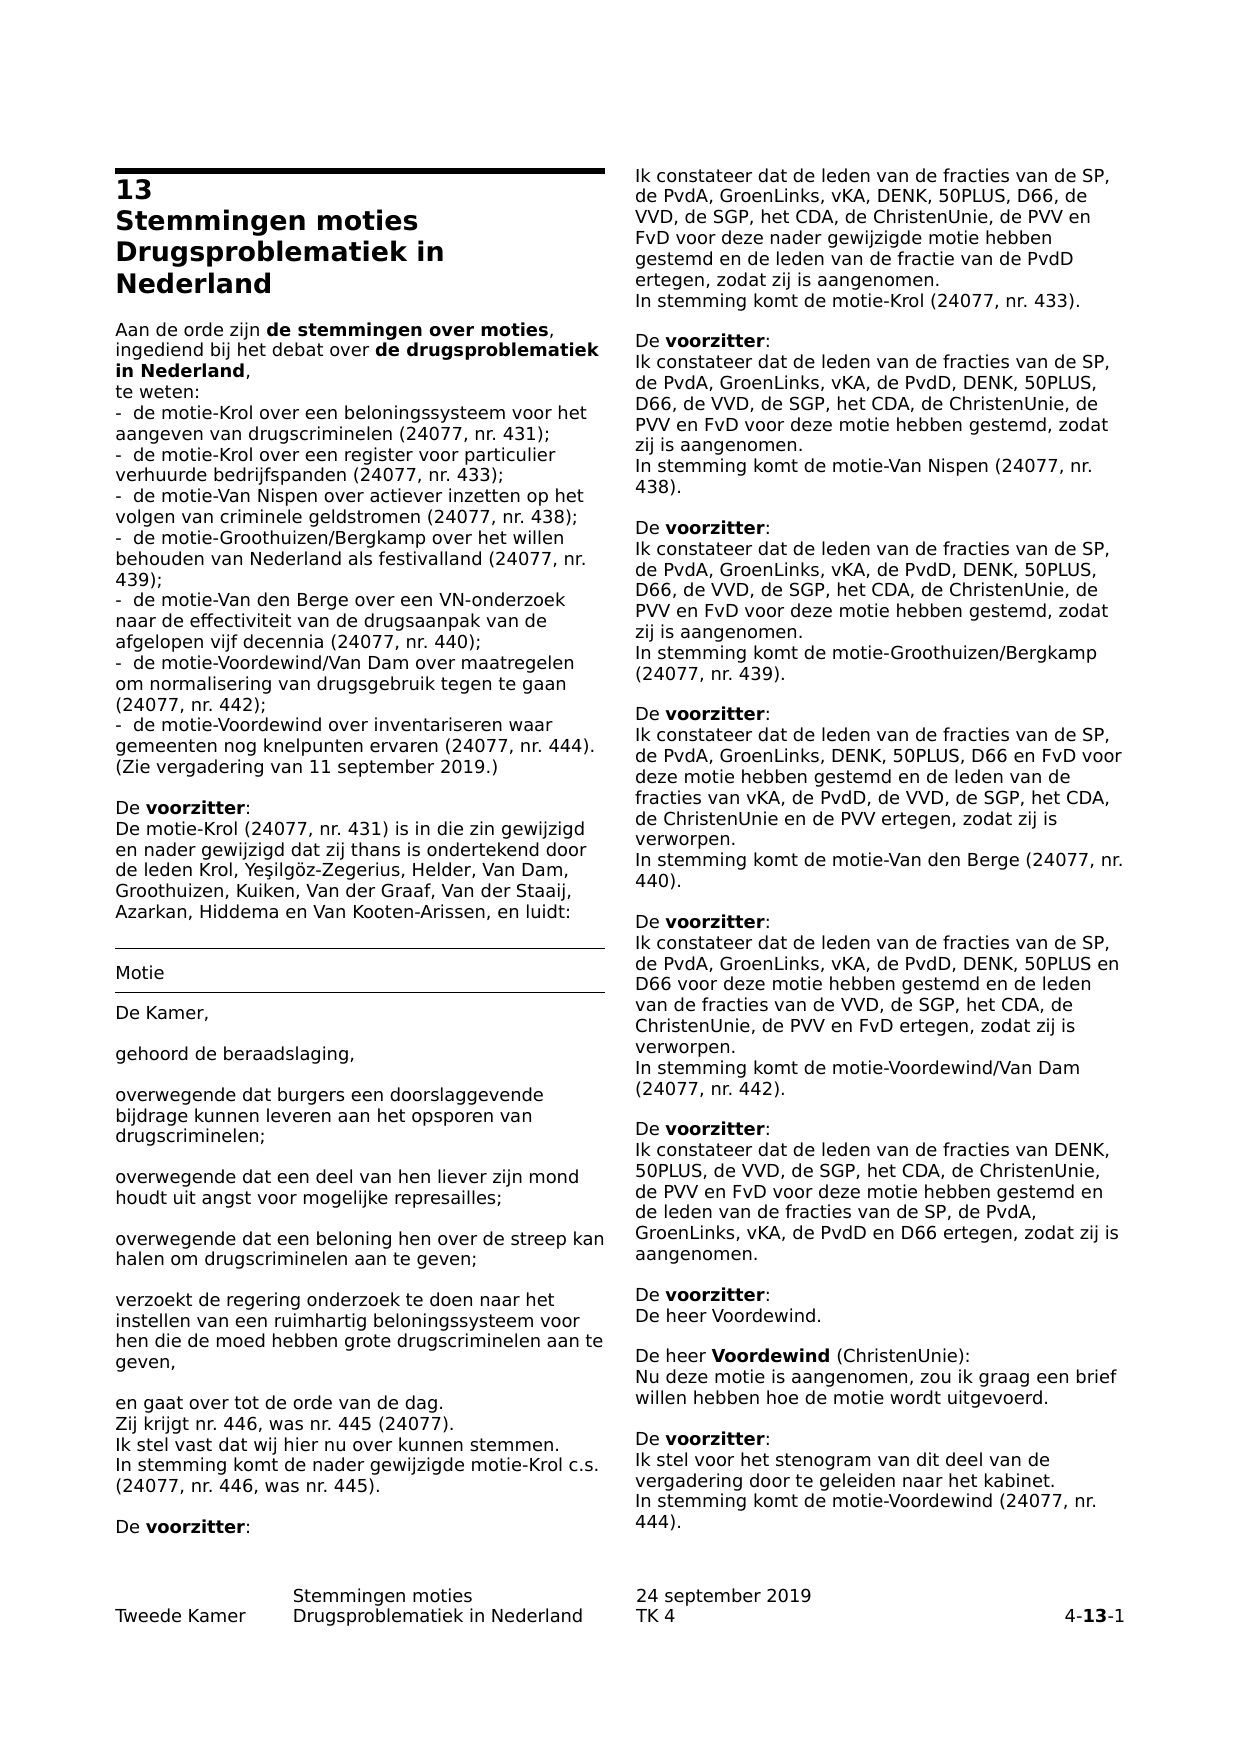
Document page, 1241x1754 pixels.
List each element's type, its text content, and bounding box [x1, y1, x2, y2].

text De voorzitter: [635, 518, 1125, 538]
text overwegende dat een beloning hen over de streep kan halen om drugscriminelen aan te geven; [115, 1228, 605, 1270]
text Ik constateer dat de leden van de fracties van DENK, 50PLUS, de VVD, de SGP, het CDA, de ChristenUnie, de PVV en FvD voor deze motie hebben gestemd en de leden van de fracties van de SP, de PvdA, GroenLinks, vKA, de PvdD en D66 ertegen, zodat zij is aangenomen. [635, 1140, 1125, 1265]
text overwegende dat een deel van hen liever zijn mond houdt uit angst voor mogelijke represailles; [115, 1167, 605, 1208]
text In stemming komt de motie-Krol (24077, nr. 433). [635, 290, 1125, 311]
text De heer Voordewind (ChristenUnie): [635, 1346, 1125, 1367]
text te weten: [115, 382, 605, 403]
text De voorzitter: [635, 912, 1125, 932]
text In stemming komt de motie-Voordewind/Van Dam (24077, nr. 442). [635, 1057, 1125, 1099]
title 13 Stemmingen moties Drugsproblematiek in Nederland [115, 174, 605, 299]
text In stemming komt de motie-Voordewind (24077, nr. 444). [635, 1491, 1125, 1533]
text In stemming komt de motie-Groothuizen/Bergkamp (24077, nr. 439). [635, 643, 1125, 684]
text De voorzitter: [635, 704, 1125, 725]
text (Zie vergadering van 11 september 2019.) [115, 757, 605, 778]
text De heer Voordewind. [635, 1306, 1125, 1326]
text Ik constateer dat de leden van de fracties van de SP, de PvdA, GroenLinks, vKA, de PvdD, DENK, 50PLUS, D66, de VVD, de SGP, het CDA, de ChristenUnie, de PVV en FvD voor deze motie hebben gestemd, zodat zij is aangenomen. [635, 352, 1125, 456]
list de motie-Van Nispen over actiever inzetten op het volgen van criminele geldstromen (24077, nr. 438); [115, 486, 605, 528]
text De motie-Krol (24077, nr. 431) is in die zin gewijzigd en nader gewijzigd dat zij thans is ondertekend door de leden Krol, Yeşilgöz-Zegerius, Helder, Van Dam, Groothuizen, Kuiken, Van der Graaf, Van der Staaij, Azarkan, Hiddema en Van Kooten-Arissen, en luidt: [115, 818, 605, 923]
list de motie-Krol over een register voor particulier verhuurde bedrijfspanden (24077, nr. 433); [115, 444, 605, 486]
text Motie [115, 962, 605, 983]
text Zij krijgt nr. 446, was nr. 445 (24077). [115, 1413, 605, 1434]
list de motie-Groothuizen/Bergkamp over het willen behouden van Nederland als festivalland (24077, nr. 439); [115, 528, 605, 590]
text In stemming komt de motie-Van den Berge (24077, nr. 440). [635, 850, 1125, 892]
text Ik constateer dat de leden van de fracties van de SP, de PvdA, GroenLinks, vKA, de PvdD, DENK, 50PLUS, D66, de VVD, de SGP, het CDA, de ChristenUnie, de PVV en FvD voor deze motie hebben gestemd, zodat zij is aangenomen. [635, 538, 1125, 643]
list de motie-Voordewind over inventariseren waar gemeenten nog knelpunten ervaren (24077, nr. 444). [115, 715, 605, 757]
list de motie-Voordewind/Van Dam over maatregelen om normalisering van drugsgebruik tegen te gaan (24077, nr. 442); [115, 653, 605, 715]
text Ik constateer dat de leden van de fracties van de SP, de PvdA, GroenLinks, vKA, de PvdD, DENK, 50PLUS en D66 voor deze motie hebben gestemd en de leden van de fracties van de VVD, de SGP, het CDA, de ChristenUnie, de PVV en FvD ertegen, zodat zij is verworpen. [635, 932, 1125, 1057]
text In stemming komt de nader gewijzigde motie-Krol c.s. (24077, nr. 446, was nr. 445). [115, 1455, 605, 1497]
text Nu deze motie is aangenomen, zou ik graag een brief willen hebben hoe de motie wordt uitgevoerd. [635, 1367, 1125, 1409]
text De voorzitter: [635, 1429, 1125, 1449]
text De voorzitter: [635, 1285, 1125, 1306]
text Ik constateer dat de leden van de fracties van de SP, de PvdA, GroenLinks, DENK, 50PLUS, D66 en FvD voor deze motie hebben gestemd en de leden van de fracties van vKA, de PvdD, de VVD, de SGP, het CDA, de ChristenUnie en de PVV ertegen, zodat zij is verworpen. [635, 725, 1125, 850]
text Ik constateer dat de leden van de fracties van de SP, de PvdA, GroenLinks, vKA, DENK, 50PLUS, D66, de VVD, de SGP, het CDA, de ChristenUnie, de PVV en FvD voor deze nader gewijzigde motie hebben gestemd en de leden van de fractie van de PvdD ertegen, zodat zij is aangenomen. [635, 165, 1125, 290]
text De Kamer, [115, 1003, 605, 1024]
text De voorzitter: [635, 1119, 1125, 1140]
text verzoekt de regering onderzoek te doen naar het instellen van een ruimhartig beloningssysteem voor hen die de moed hebben grote drugscriminelen aan te geven, [115, 1290, 605, 1373]
text Ik stel voor het stenogram van dit deel van de vergadering door te geleiden naar het kabinet. [635, 1449, 1125, 1491]
text De voorzitter: [635, 331, 1125, 352]
text De voorzitter: [115, 798, 605, 818]
text Aan de orde zijn de stemmingen over moties, ingediend bij het debat over de drugsproblematiek in Nederland, [115, 319, 605, 382]
list de motie-Van den Berge over een VN-onderzoek naar de effectiviteit van de drugsaanpak van de afgelopen vijf decennia (24077, nr. 440); [115, 590, 605, 653]
text Ik stel vast dat wij hier nu over kunnen stemmen. [115, 1434, 605, 1455]
text gehoord de beraadslaging, [115, 1044, 605, 1065]
text In stemming komt de motie-Van Nispen (24077, nr. 438). [635, 456, 1125, 498]
text overwegende dat burgers een doorslaggevende bijdrage kunnen leveren aan het opsporen van drugscriminelen; [115, 1085, 605, 1147]
list de motie-Krol over een beloningssysteem voor het aangeven van drugscriminelen (24077, nr. 431); [115, 403, 605, 444]
text en gaat over tot de orde van de dag. [115, 1393, 605, 1413]
text De voorzitter: [115, 1517, 605, 1537]
